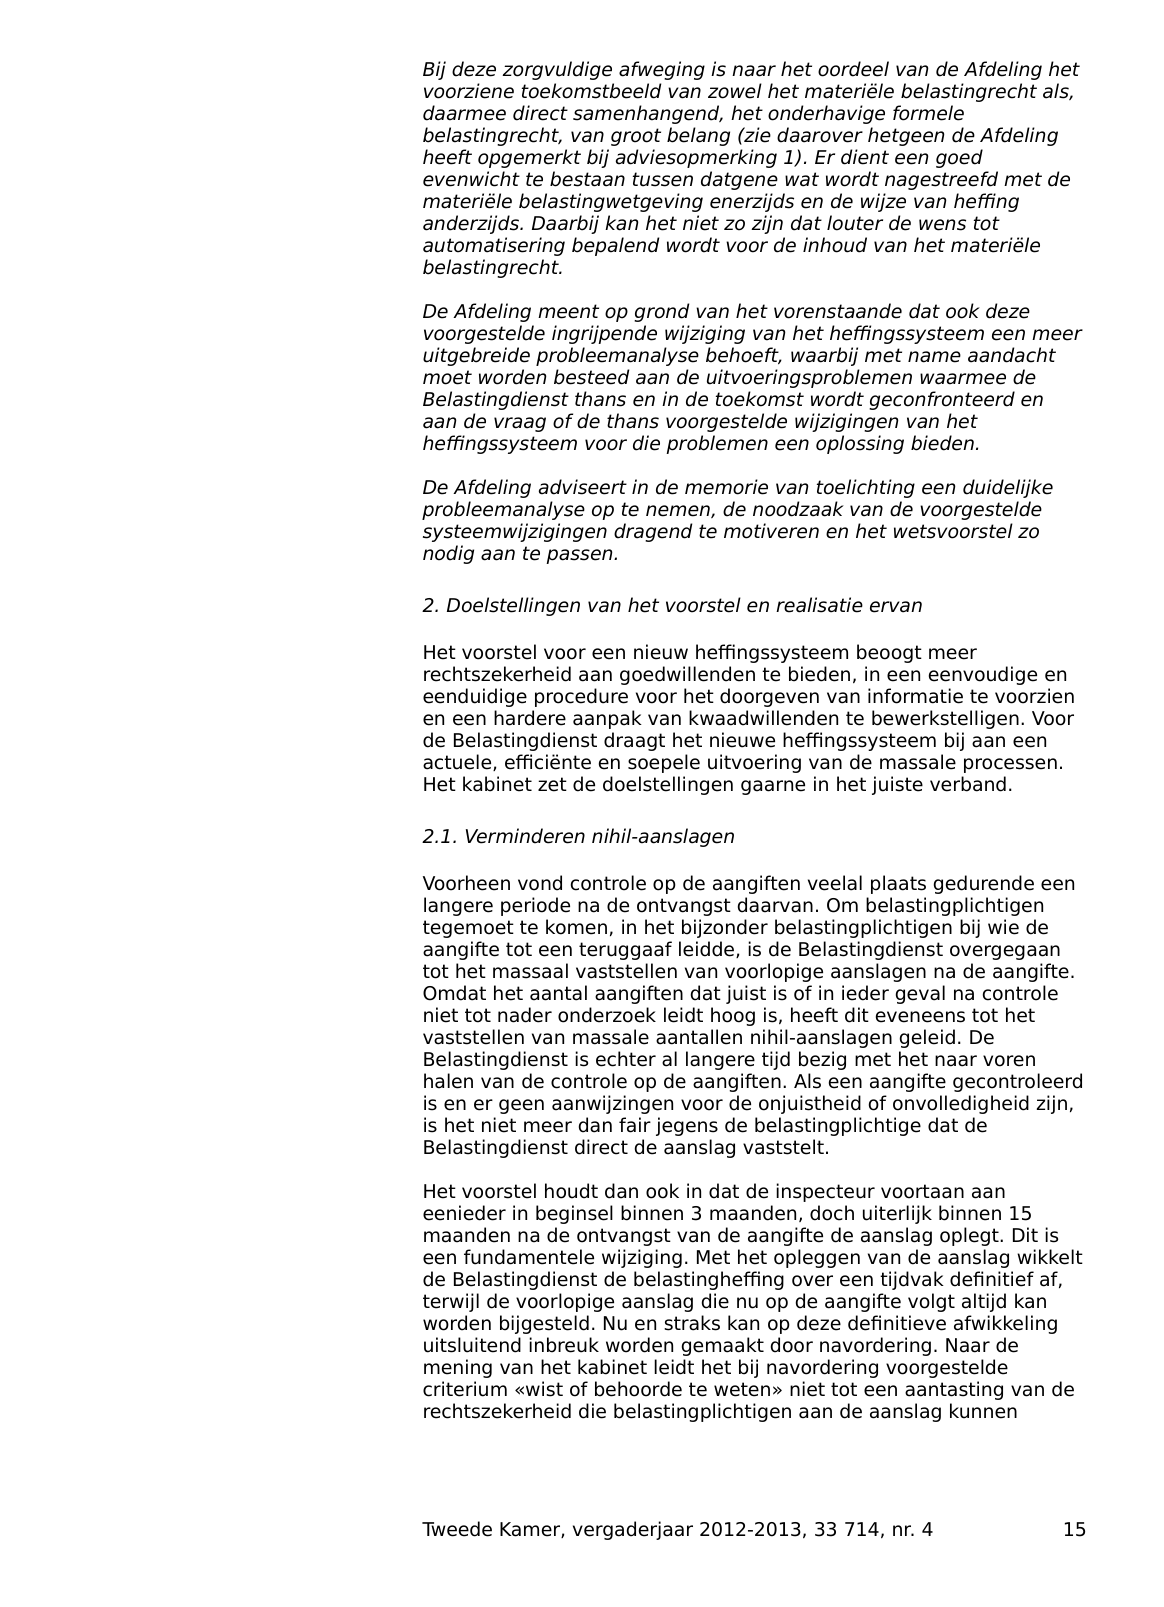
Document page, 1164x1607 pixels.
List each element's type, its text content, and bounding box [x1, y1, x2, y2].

subtitle 2. Doelstellingen van het voorstel en realisatie ervan [422, 595, 1087, 617]
text Bij deze zorgvuldige afweging is naar het oordeel van de Afdeling het voorziene toekomstbeeld van zowel het materiële belastingrecht als, daarmee direct samenhangend, het onderhavige formele belastingrecht, van groot belang (zie daarover hetgeen de Afdeling heeft opgemerkt bij adviesopmerking 1). Er dient een goed evenwicht te bestaan tussen datgene wat wordt nagestreefd met de materiële belastingwetgeving enerzijds en de wijze van heffing anderzijds. Daarbij kan het niet zo zijn dat louter de wens tot automatisering bepalend wordt voor de inhoud van het materiële belastingrecht. [422, 59, 1087, 279]
text Het voorstel voor een nieuw heffingssysteem beoogt meer rechtszekerheid aan goedwillenden te bieden, in een eenvoudige en eenduidige procedure voor het doorgeven van informatie te voorzien en een hardere aanpak van kwaadwillenden te bewerkstelligen. Voor de Belastingdienst draagt het nieuwe heffingssysteem bij aan een actuele, efficiënte en soepele uitvoering van de massale processen. Het kabinet zet de doelstellingen gaarne in het juiste verband. [422, 642, 1087, 796]
text De Afdeling meent op grond van het vorenstaande dat ook deze voorgestelde ingrijpende wijziging van het heffingssysteem een meer uitgebreide probleemanalyse behoeft, waarbij met name aandacht moet worden besteed aan de uitvoeringsproblemen waarmee de Belastingdienst thans en in de toekomst wordt geconfronteerd en aan de vraag of de thans voorgestelde wijzigingen van het heffingssysteem voor die problemen een oplossing bieden. [422, 301, 1087, 455]
subtitle 2.1. Verminderen nihil-aanslagen [422, 826, 1087, 848]
text Voorheen vond controle op de aangiften veelal plaats gedurende een langere periode na de ontvangst daarvan. Om belastingplichtigen tegemoet te komen, in het bijzonder belastingplichtigen bij wie de aangifte tot een teruggaaf leidde, is de Belastingdienst overgegaan tot het massaal vaststellen van voorlopige aanslagen na de aangifte. Omdat het aantal aangiften dat juist is of in ieder geval na controle niet tot nader onderzoek leidt hoog is, heeft dit eveneens tot het vaststellen van massale aantallen nihil-aanslagen geleid. De Belastingdienst is echter al langere tijd bezig met het naar voren halen van de controle op de aangiften. Als een aangifte gecontroleerd is en er geen aanwijzingen voor de onjuistheid of onvolledigheid zijn, is het niet meer dan fair jegens de belastingplichtige dat de Belastingdienst direct de aanslag vaststelt. [422, 873, 1087, 1158]
text Het voorstel houdt dan ook in dat de inspecteur voortaan aan eenieder in beginsel binnen 3 maanden, doch uiterlijk binnen 15 maanden na de ontvangst van de aangifte de aanslag oplegt. Dit is een fundamentele wijziging. Met het opleggen van de aanslag wikkelt de Belastingdienst de belastingheffing over een tijdvak definitief af, terwijl de voorlopige aanslag die nu op de aangifte volgt altijd kan worden bijgesteld. Nu en straks kan op deze definitieve afwikkeling uitsluitend inbreuk worden gemaakt door navordering. Naar de mening van het kabinet leidt het bij navordering voorgestelde criterium «wist of behoorde te weten» niet tot een aantasting van de rechtszekerheid die belastingplichtigen aan de aanslag kunnen [422, 1181, 1087, 1422]
text De Afdeling adviseert in de memorie van toelichting een duidelijke probleemanalyse op te nemen, de noodzaak van de voorgestelde systeemwijzigingen dragend te motiveren en het wetsvoorstel zo nodig aan te passen. [422, 477, 1087, 565]
